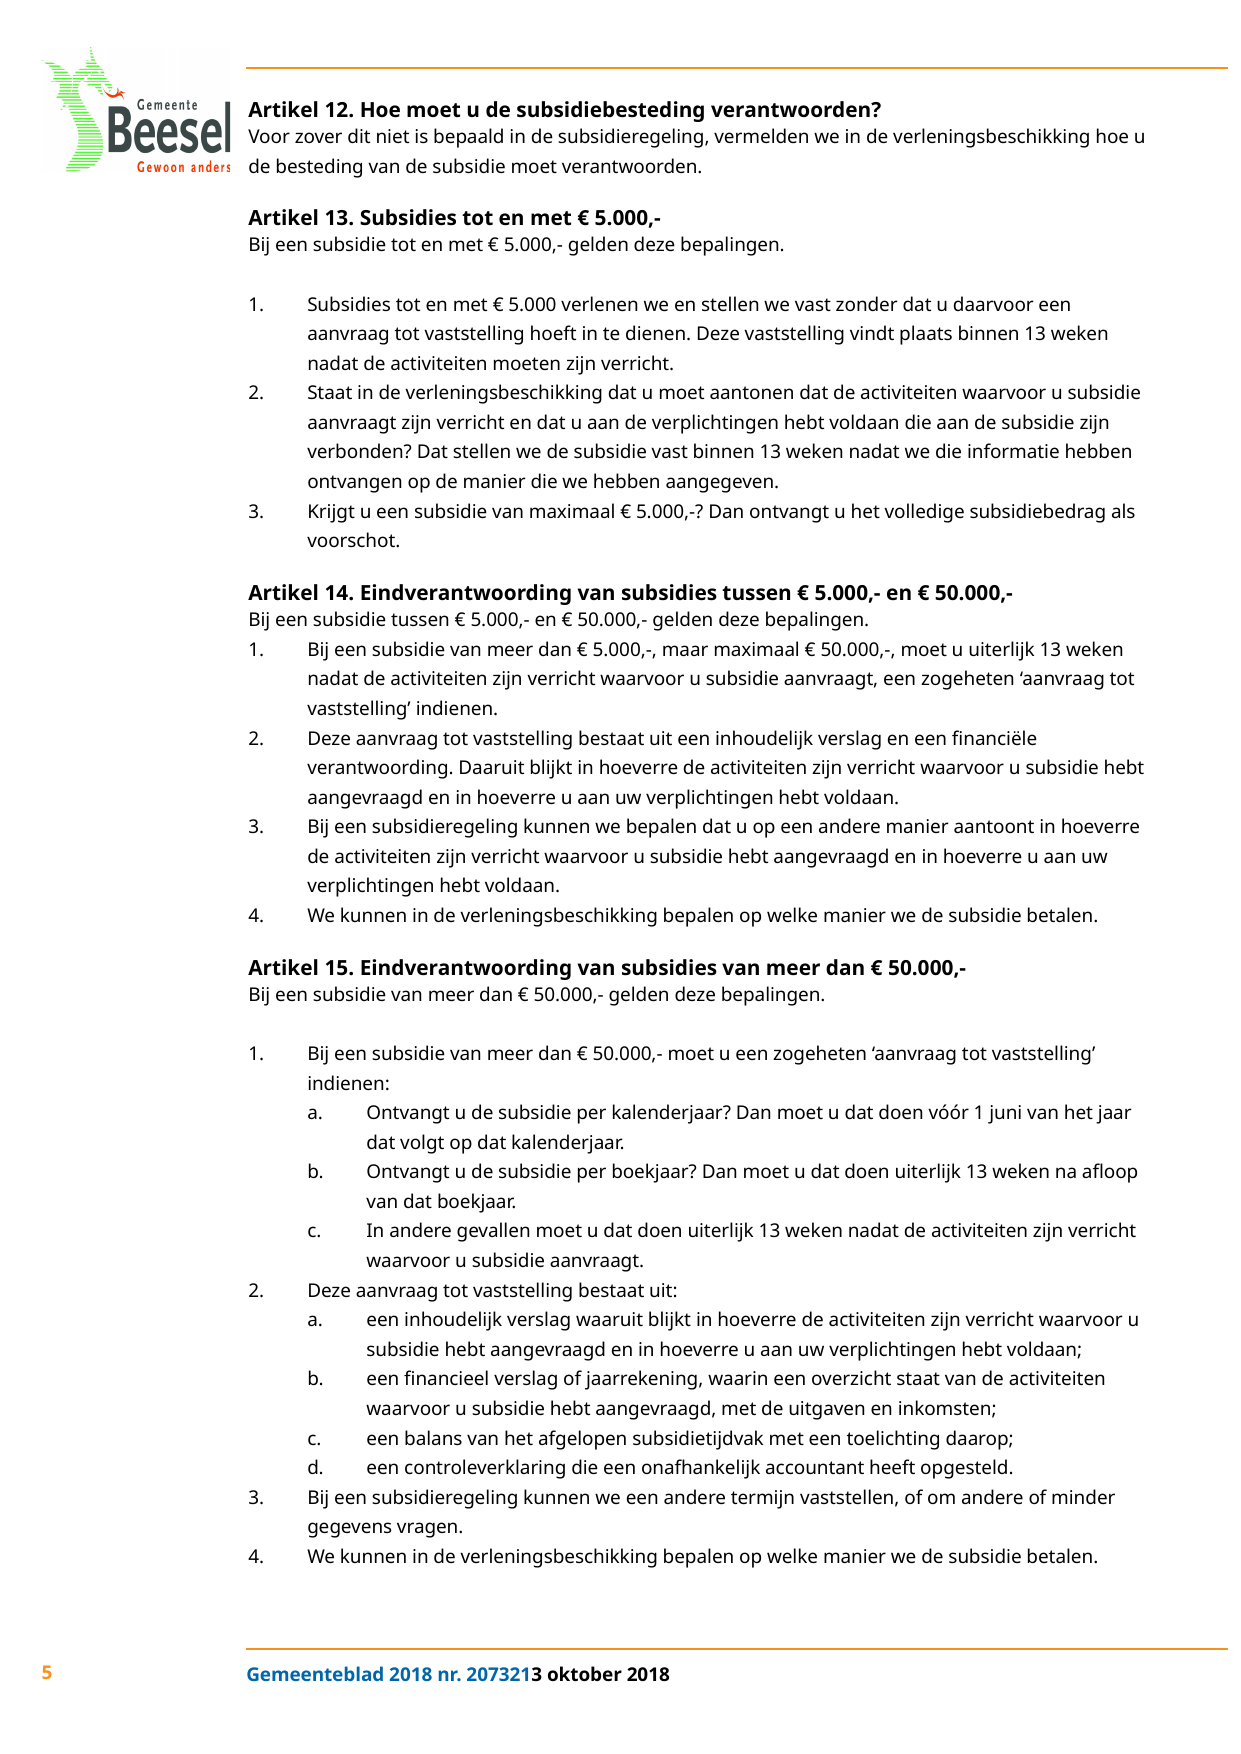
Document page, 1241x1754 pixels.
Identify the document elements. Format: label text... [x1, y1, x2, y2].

list Ontvangt u de subsidie per boekjaar? Dan moet u dat doen uiterlijk 13 weken na afloop van dat boekjaar. [307, 1158, 1152, 1214]
text Artikel 15. Eindverantwoording van subsidies van meer dan € 50.000,- [248, 953, 1152, 981]
list een financieel verslag of jaarrekening, waarin een overzicht staat van de activiteiten waarvoor u subsidie hebt aangevraagd, met de uitgaven en inkomsten; [307, 1366, 1152, 1421]
list een controleverklaring die een onafhankelijk accountant heeft opgesteld. [307, 1454, 1152, 1480]
list Bij een subsidieregeling kunnen we bepalen dat u op een andere manier aantoont in hoeverre de activiteiten zijn verricht waarvoor u subsidie hebt aangevraagd en in hoeverre u aan uw verplichtingen hebt voldaan. [248, 813, 1152, 898]
list In andere gevallen moet u dat doen uiterlijk 13 weken nadat de activiteiten zijn verricht waarvoor u subsidie aanvraagt. [307, 1218, 1152, 1273]
list een inhoudelijk verslag waaruit blijkt in hoeverre de activiteiten zijn verricht waarvoor u subsidie hebt aangevraagd en in hoeverre u aan uw verplichtingen hebt voldaan; [307, 1306, 1152, 1362]
list Ontvangt u de subsidie per kalenderjaar? Dan moet u dat doen vóór 1 juni van het jaar dat volgt op dat kalenderjaar. [307, 1099, 1152, 1155]
list Deze aanvraag tot vaststelling bestaat uit: [248, 1277, 1152, 1303]
list Bij een subsidieregeling kunnen we een andere termijn vaststellen, of om andere of minder gegevens vragen. [248, 1484, 1152, 1539]
list We kunnen in de verleningsbeschikking bepalen op welke manier we de subsidie betalen. [248, 1543, 1152, 1569]
text Bij een subsidie tussen € 5.000,- en € 50.000,- gelden deze bepalingen. [248, 606, 1152, 632]
text Bij een subsidie tot en met € 5.000,- gelden deze bepalingen. [248, 232, 1152, 257]
list een balans van het afgelopen subsidietijdvak met een toelichting daarop; [307, 1425, 1152, 1451]
list Deze aanvraag tot vaststelling bestaat uit een inhoudelijk verslag en een financiële verantwoording. Daaruit blijkt in hoeverre de activiteiten zijn verricht waarvoor u subsidie hebt aangevraagd en in hoeverre u aan uw verplichtingen hebt voldaan. [248, 725, 1152, 809]
list Subsidies tot en met € 5.000 verlenen we en stellen we vast zonder dat u daarvoor een aanvraag tot vaststelling hoeft in te dienen. Deze vaststelling vindt plaats binnen 13 weken nadat de activiteiten moeten zijn verricht. [248, 291, 1152, 376]
list Bij een subsidie van meer dan € 5.000,-, maar maximaal € 50.000,-, moet u uiterlijk 13 weken nadat de activiteiten zijn verricht waarvoor u subsidie aanvraagt, een zogeheten ‘aanvraag tot vaststelling’ indienen. [248, 636, 1152, 721]
picture [41, 47, 231, 172]
text Artikel 13. Subsidies tot en met € 5.000,- [248, 203, 1152, 232]
list Staat in de verleningsbeschikking dat u moet aantonen dat de activiteiten waarvoor u subsidie aanvraagt zijn verricht en dat u aan de verplichtingen hebt voldaan die aan de subsidie zijn verbonden? Dat stellen we de subsidie vast binnen 13 weken nadat we die informatie hebben ontvangen op de manier die we hebben aangegeven. [248, 379, 1152, 494]
list Bij een subsidie van meer dan € 50.000,- moet u een zogeheten ‘aanvraag tot vaststelling’ indienen: [248, 1040, 1152, 1096]
text Artikel 12. Hoe moet u de subsidiebesteding verantwoorden? [248, 95, 1152, 123]
text Bij een subsidie van meer dan € 50.000,- gelden deze bepalingen. [248, 981, 1152, 1007]
text Voor zover dit niet is bepaald in de subsidieregeling, vermelden we in de verleningsbeschikking hoe u de besteding van de subsidie moet verantwoorden. [248, 123, 1152, 178]
list We kunnen in de verleningsbeschikking bepalen op welke manier we de subsidie betalen. [248, 902, 1152, 928]
list Krijgt u een subsidie van maximaal € 5.000,-? Dan ontvangt u het volledige subsidiebedrag als voorschot. [248, 498, 1152, 553]
text Artikel 14. Eindverantwoording van subsidies tussen € 5.000,- en € 50.000,- [248, 578, 1152, 606]
